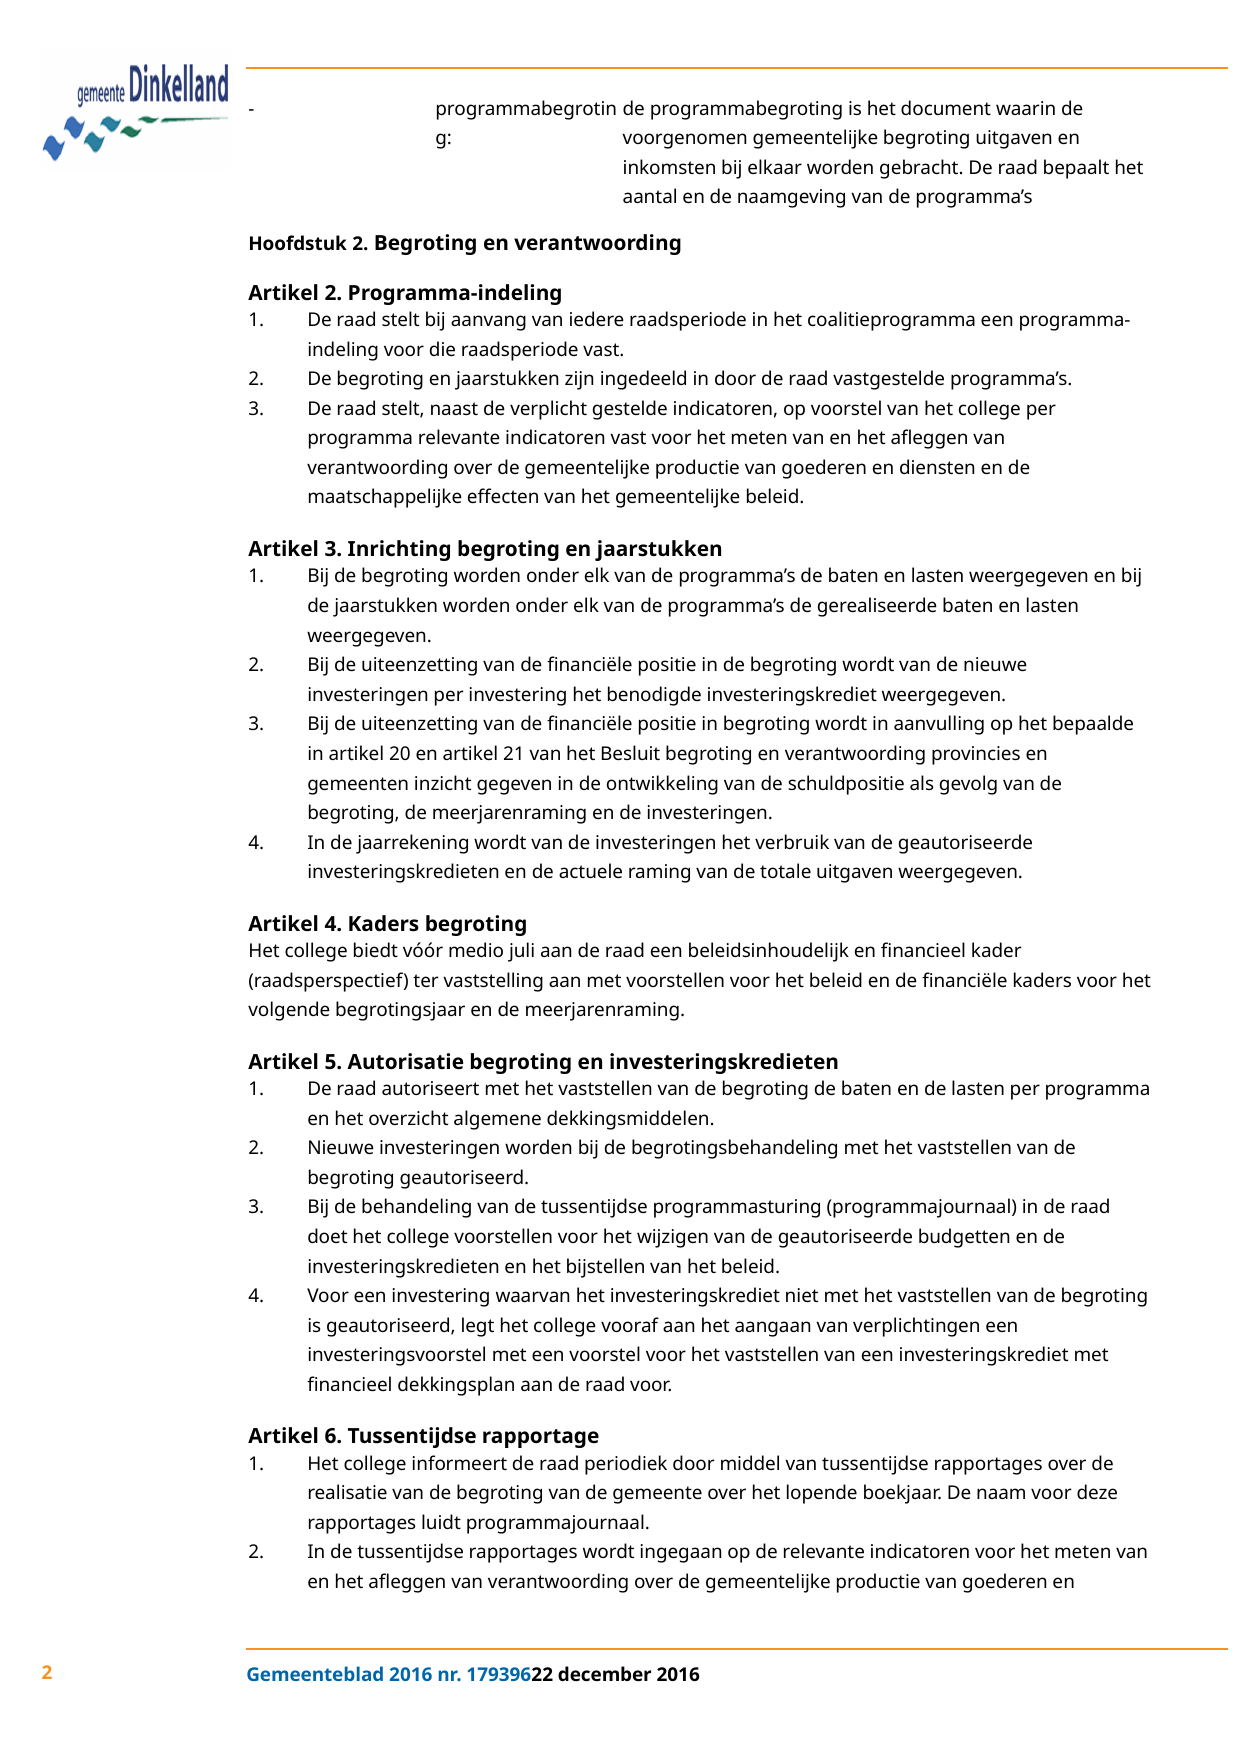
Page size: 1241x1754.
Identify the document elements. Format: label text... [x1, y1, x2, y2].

text Hoofdstuk 2. Begroting en verantwoording [248, 228, 1152, 257]
list Bij de uiteenzetting van de financiële positie in begroting wordt in aanvulling op het bepaalde in artikel 20 en artikel 21 van het Besluit begroting en verantwoording provincies en gemeenten inzicht gegeven in de ontwikkeling van de schuldpositie als gevolg van de begroting, de meerjarenraming en de investeringen. [248, 711, 1152, 825]
text Artikel 3. Inrichting begroting en jaarstukken [248, 534, 1152, 563]
text Artikel 2. Programma-indeling [248, 278, 1152, 306]
list De raad stelt bij aanvang van iedere raadsperiode in het coalitieprogramma een programma-indeling voor die raadsperiode vast. [248, 306, 1152, 362]
text Artikel 5. Autorisatie begroting en investeringskredieten [248, 1047, 1152, 1075]
table_cell - [248, 95, 435, 209]
list Bij de begroting worden onder elk van de programma’s de baten en lasten weergegeven en bij de jaarstukken worden onder elk van de programma’s de gerealiseerde baten en lasten weergegeven. [248, 563, 1152, 647]
list Bij de behandeling van de tussentijdse programmasturing (programmajournaal) in de raad doet het college voorstellen voor het wijzigen van de geautoriseerde budgetten en de investeringskredieten en het bijstellen van het beleid. [248, 1194, 1152, 1278]
list Het college informeert de raad periodiek door middel van tussentijdse rapportages over de realisatie van de begroting van de gemeente over het lopende boekjaar. De naam voor deze rapportages luidt programmajournaal. [248, 1450, 1152, 1535]
text Artikel 4. Kaders begroting [248, 909, 1152, 937]
picture [41, 47, 231, 172]
list In de jaarrekening wordt van de investeringen het verbruik van de geautoriseerde investeringskredieten en de actuele raming van de totale uitgaven weergegeven. [248, 829, 1152, 884]
list De begroting en jaarstukken zijn ingedeeld in door de raad vastgestelde programma’s. [248, 365, 1152, 391]
list Bij de uiteenzetting van de financiële positie in de begroting wordt van de nieuwe investeringen per investering het benodigde investeringskrediet weergegeven. [248, 651, 1152, 707]
table_cell de programmabegroting is het document waarin de voorgenomen gemeentelijke begroting uitgaven en inkomsten bij elkaar worden gebracht. De raad bepaalt het aantal en de naamgeving van de programma’s [623, 95, 1152, 209]
text Artikel 6. Tussentijdse rapportage [248, 1422, 1152, 1450]
table_cell programmabegroting: [435, 95, 622, 209]
list Voor een investering waarvan het investeringskrediet niet met het vaststellen van de begroting is geautoriseerd, legt het college vooraf aan het aangaan van verplichtingen een investeringsvoorstel met een voorstel voor het vaststellen van een investeringskrediet met financieel dekkingsplan aan de raad voor. [248, 1282, 1152, 1397]
list De raad stelt, naast de verplicht gestelde indicatoren, op voorstel van het college per programma relevante indicatoren vast voor het meten van en het afleggen van verantwoording over de gemeentelijke productie van goederen en diensten en de maatschappelijke effecten van het gemeentelijke beleid. [248, 395, 1152, 509]
list De raad autoriseert met het vaststellen van de begroting de baten en de lasten per programma en het overzicht algemene dekkingsmiddelen. [248, 1075, 1152, 1131]
list Nieuwe investeringen worden bij de begrotingsbehandeling met het vaststellen van de begroting geautoriseerd. [248, 1134, 1152, 1190]
list In de tussentijdse rapportages wordt ingegaan op de relevante indicatoren voor het meten van en het afleggen van verantwoording over de gemeentelijke productie van goederen en [248, 1539, 1152, 1594]
text Het college biedt vóór medio juli aan de raad een beleidsinhoudelijk en financieel kader (raadsperspectief) ter vaststelling aan met voorstellen voor het beleid en de financiële kaders voor het volgende begrotingsjaar en de meerjarenraming. [248, 937, 1152, 1022]
